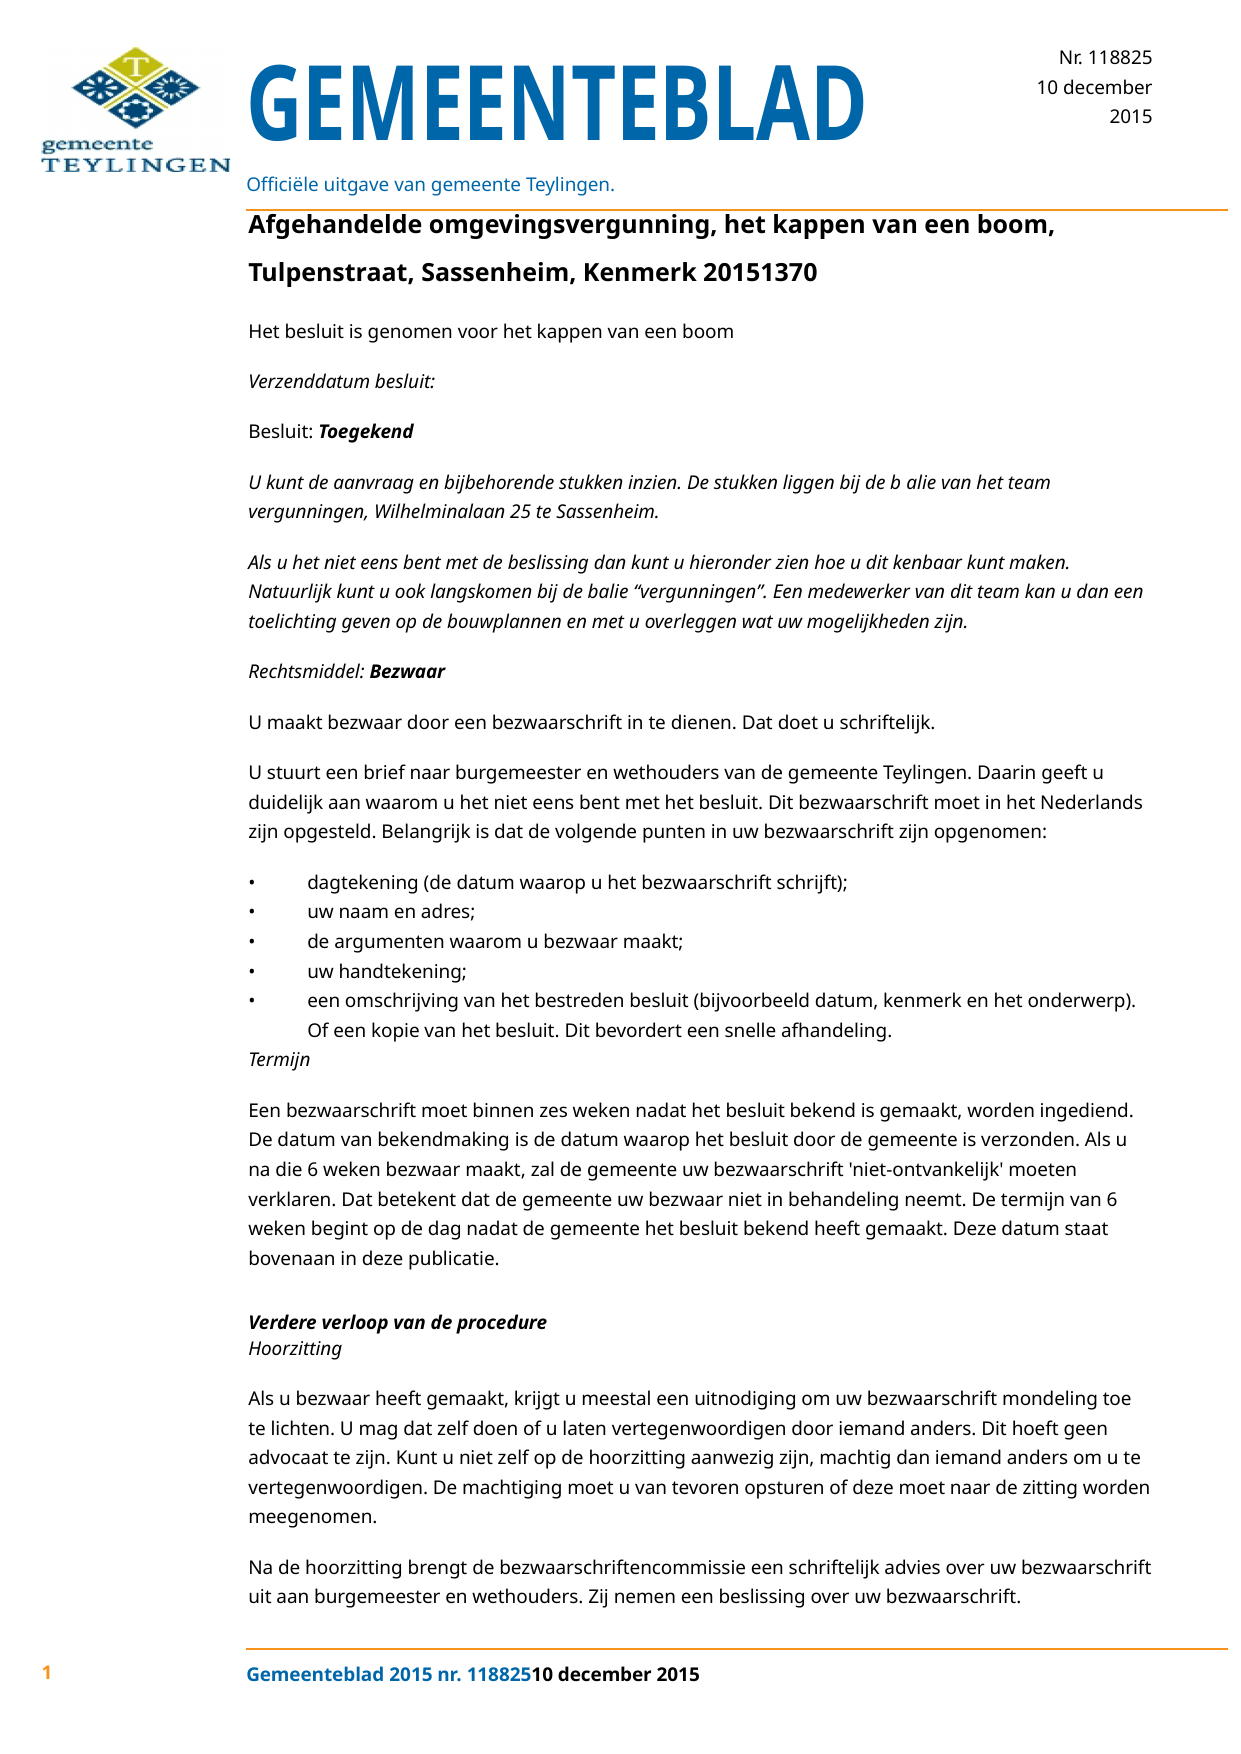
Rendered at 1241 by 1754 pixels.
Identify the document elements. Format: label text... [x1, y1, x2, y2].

picture [41, 47, 231, 172]
text Het besluit is genomen voor het kappen van een boom [248, 318, 1152, 344]
text U stuurt een brief naar burgemeester en wethouders van de gemeente Teylingen. Daarin geeft u duidelijk aan waarom u het niet eens bent met het besluit. Dit bezwaarschrift moet in het Nederlands zijn opgesteld. Belangrijk is dat de volgende punten in uw bezwaarschrift zijn opgenomen: [248, 759, 1152, 844]
list uw handtekening; [248, 958, 1152, 984]
text Een bezwaarschrift moet binnen zes weken nadat het besluit bekend is gemaakt, worden ingediend. De datum van bekendmaking is de datum waarop het besluit door de gemeente is verzonden. Als u na die 6 weken bezwaar maakt, zal de gemeente uw bezwaarschrift 'niet-ontvankelijk' moeten verklaren. Dat betekent dat de gemeente uw bezwaar niet in behandeling neemt. De termijn van 6 weken begint op de dag nadat de gemeente het besluit bekend heeft gemaakt. Deze datum staat bovenaan in deze publicatie. [248, 1097, 1152, 1271]
text Verzenddatum besluit: [248, 368, 1152, 394]
list een omschrijving van het bestreden besluit (bijvoorbeeld datum, kenmerk en het onderwerp). Of een kopie van het besluit. Dit bevordert een snelle afhandeling. [248, 987, 1152, 1043]
list uw naam en adres; [248, 899, 1152, 924]
list de argumenten waarom u bezwaar maakt; [248, 928, 1152, 954]
text Na de hoorzitting brengt de bezwaarschriftencommissie een schriftelijk advies over uw bezwaarschrift uit aan burgemeester en wethouders. Zij nemen een beslissing over uw bezwaarschrift. [248, 1554, 1152, 1609]
text Als u bezwaar heeft gemaakt, krijgt u meestal een uitnodiging om uw bezwaarschrift mondeling toe te lichten. U mag dat zelf doen of u laten vertegenwoordigen door iemand anders. Dit hoeft geen advocaat te zijn. Kunt u niet zelf op de hoorzitting aanwezig zijn, machtig dan iemand anders om u te vertegenwoordigen. De machtiging moet u van tevoren opsturen of deze moet naar de zitting worden meegenomen. [248, 1385, 1152, 1529]
text Verdere verloop van de procedure [248, 1309, 1152, 1335]
text U kunt de aanvraag en bijbehorende stukken inzien. De stukken liggen bij de b alie van het team vergunningen, Wilhelminalaan 25 te Sassenheim. [248, 469, 1152, 524]
text Besluit: Toegekend [248, 419, 1152, 444]
text Termijn [248, 1047, 1152, 1072]
list dagtekening (de datum waarop u het bezwaarschrift schrijft); [248, 869, 1152, 895]
text Als u het niet eens bent met de beslissing dan kunt u hieronder zien hoe u dit kenbaar kunt maken. Natuurlijk kunt u ook langskomen bij de balie “vergunningen”. Een medewerker van dit team kan u dan een toelichting geven op de bouwplannen en met u overleggen wat uw mogelijkheden zijn. [248, 549, 1152, 634]
text Rechtsmiddel: Bezwaar [248, 659, 1152, 684]
text U maakt bezwaar door een bezwaarschrift in te dienen. Dat doet u schriftelijk. [248, 709, 1152, 735]
text Afgehandelde omgevingsvergunning, het kappen van een boom, Tulpenstraat, Sassenheim, Kenmerk 20151370 [248, 211, 1152, 288]
text Hoorzitting [248, 1335, 1152, 1360]
